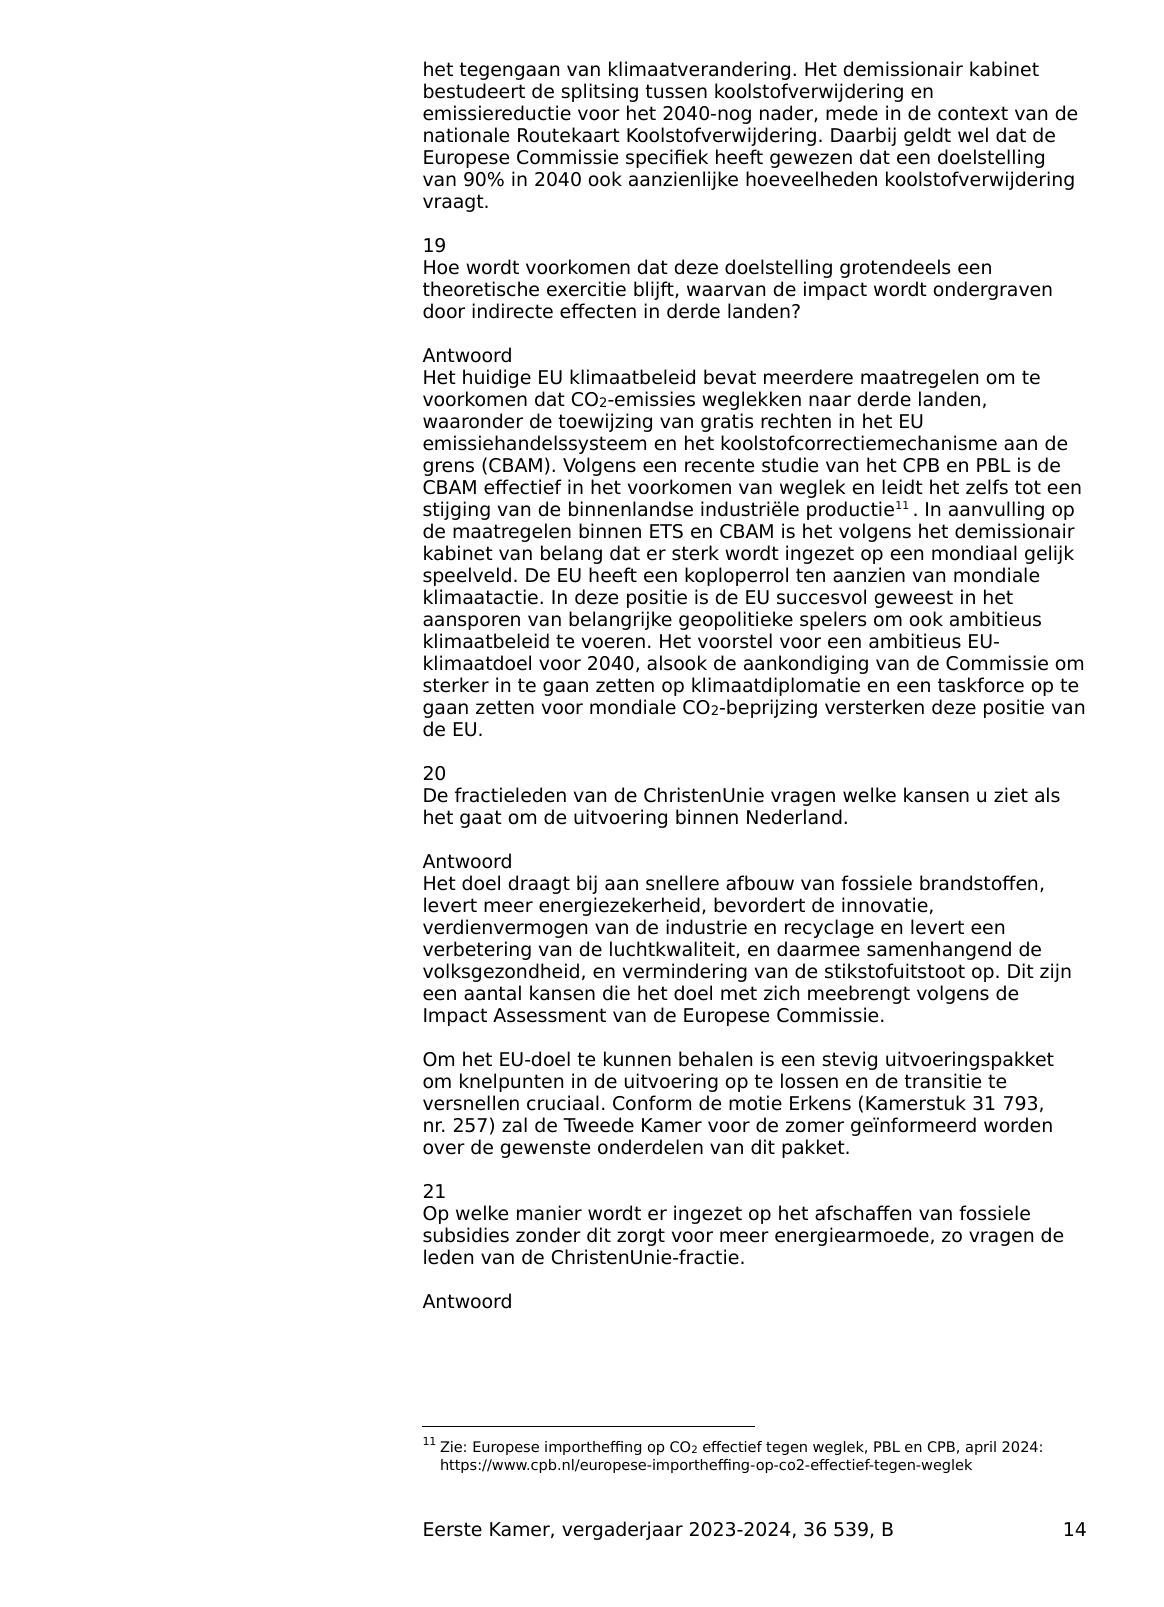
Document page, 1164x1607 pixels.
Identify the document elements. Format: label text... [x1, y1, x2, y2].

text het tegengaan van klimaatverandering. Het demissionair kabinet bestudeert de splitsing tussen koolstofverwijdering en emissiereductie voor het 2040-nog nader, mede in de context van de nationale Routekaart Koolstofverwijdering. Daarbij geldt wel dat de Europese Commissie specifiek heeft gewezen dat een doelstelling van 90% in 2040 ook aanzienlijke hoeveelheden koolstofverwijdering vraagt. [422, 59, 1087, 213]
text Zie: Europese importheffing op CO2 effectief tegen weglek, PBL en CPB, april 2024: https://www.cpb.nl/europese-importheffing-op-co2-effectief-tegen-weglek [422, 1435, 1087, 1474]
text Antwoord [422, 345, 1087, 367]
text De fractieleden van de ChristenUnie vragen welke kansen u ziet als het gaat om de uitvoering binnen Nederland. [422, 785, 1087, 829]
text Het huidige EU klimaatbeleid bevat meerdere maatregelen om te voorkomen dat CO2-emissies weglekken naar derde landen, waaronder de toewijzing van gratis rechten in het EU emissiehandelssysteem en het koolstofcorrectiemechanisme aan de grens (CBAM). Volgens een recente studie van het CPB en PBL is de CBAM effectief in het voorkomen van weglek en leidt het zelfs tot een stijging van de binnenlandse industriële productie. In aanvulling op de maatregelen binnen ETS en CBAM is het volgens het demissionair kabinet van belang dat er sterk wordt ingezet op een mondiaal gelijk speelveld. De EU heeft een koploperrol ten aanzien van mondiale klimaatactie. In deze positie is de EU succesvol geweest in het aansporen van belangrijke geopolitieke spelers om ook ambitieus klimaatbeleid te voeren. Het voorstel voor een ambitieus EU-klimaatdoel voor 2040, alsook de aankondiging van de Commissie om sterker in te gaan zetten op klimaatdiplomatie en een taskforce op te gaan zetten voor mondiale CO2-beprijzing versterken deze positie van de EU. [422, 367, 1087, 741]
text Het doel draagt bij aan snellere afbouw van fossiele brandstoffen, levert meer energiezekerheid, bevordert de innovatie, verdienvermogen van de industrie en recyclage en levert een verbetering van de luchtkwaliteit, en daarmee samenhangend de volksgezondheid, en vermindering van de stikstofuitstoot op. Dit zijn een aantal kansen die het doel met zich meebrengt volgens de Impact Assessment van de Europese Commissie. [422, 873, 1087, 1027]
text Om het EU-doel te kunnen behalen is een stevig uitvoeringspakket om knelpunten in de uitvoering op te lossen en de transitie te versnellen cruciaal. Conform de motie Erkens (Kamerstuk 31 793, nr. 257) zal de Tweede Kamer voor de zomer geïnformeerd worden over de gewenste onderdelen van dit pakket. [422, 1049, 1087, 1159]
text Op welke manier wordt er ingezet op het afschaffen van fossiele subsidies zonder dit zorgt voor meer energiearmoede, zo vragen de leden van de ChristenUnie-fractie. [422, 1203, 1087, 1269]
text 19 [422, 235, 1087, 257]
text Hoe wordt voorkomen dat deze doelstelling grotendeels een theoretische exercitie blijft, waarvan de impact wordt ondergraven door indirecte effecten in derde landen? [422, 257, 1087, 323]
text Antwoord [422, 851, 1087, 873]
text Antwoord [422, 1291, 1087, 1313]
text 21 [422, 1181, 1087, 1203]
text 20 [422, 763, 1087, 785]
